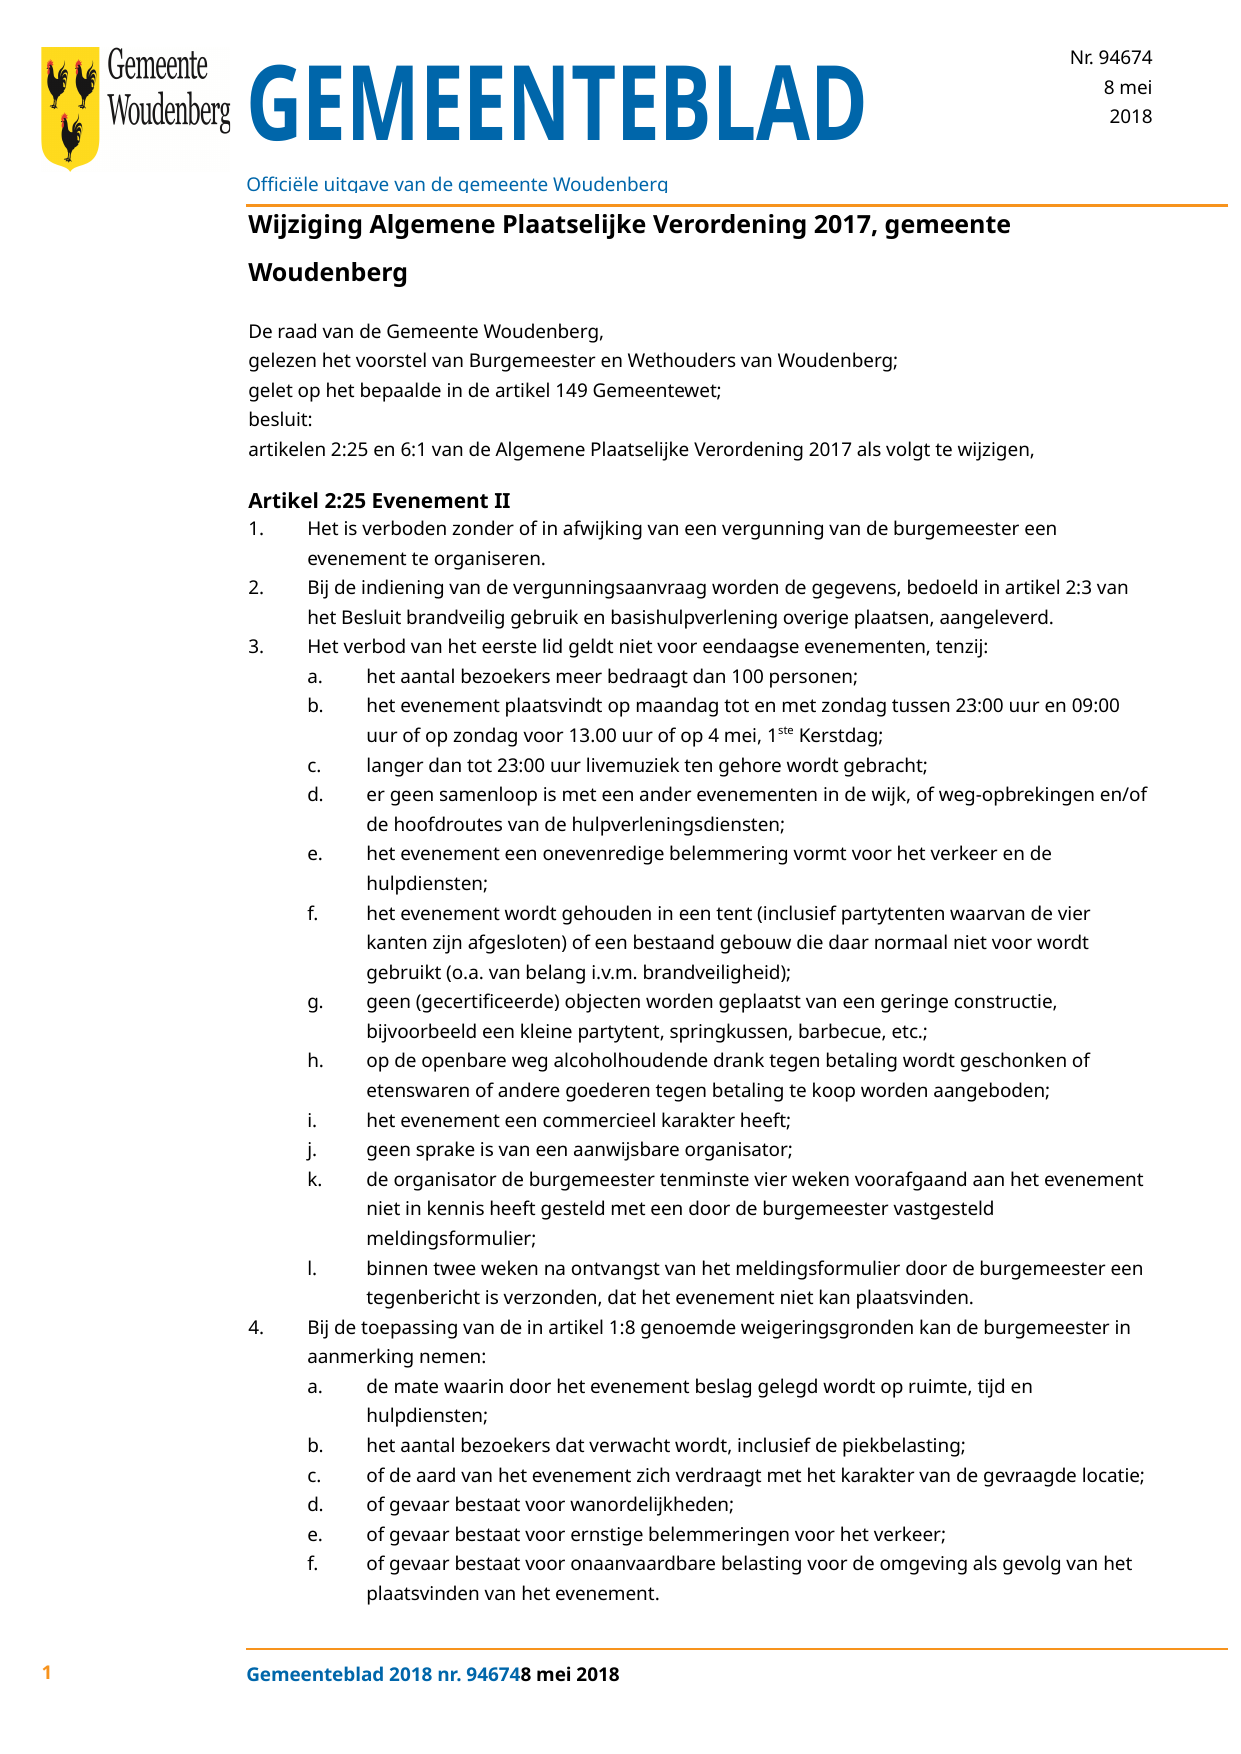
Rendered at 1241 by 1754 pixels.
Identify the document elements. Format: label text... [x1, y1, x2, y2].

list de mate waarin door het evenement beslag gelegd wordt op ruimte, tijd en hulpdiensten; [307, 1373, 1152, 1428]
list Het verbod van het eerste lid geldt niet voor eendaagse evenementen, tenzij: [248, 633, 1152, 659]
list het aantal bezoekers meer bedraagt dan 100 personen; [307, 663, 1152, 689]
list of gevaar bestaat voor ernstige belemmeringen voor het verkeer; [307, 1521, 1152, 1547]
list het evenement plaatsvindt op maandag tot en met zondag tussen 23:00 uur en 09:00 uur of op zondag voor 13.00 uur of op 4 mei, 1ste Kerstdag; [307, 693, 1152, 748]
list op de openbare weg alcoholhoudende drank tegen betaling wordt geschonken of etenswaren of andere goederen tegen betaling te koop worden aangeboden; [307, 1048, 1152, 1103]
text besluit: [248, 407, 1152, 432]
list het evenement wordt gehouden in een tent (inclusief partytenten waarvan de vier kanten zijn afgesloten) of een bestaand gebouw die daar normaal niet voor wordt gebruikt (o.a. van belang i.v.m. brandveiligheid); [307, 900, 1152, 984]
list binnen twee weken na ontvangst van het meldingsformulier door de burgemeester een tegenbericht is verzonden, dat het evenement niet kan plaatsvinden. [307, 1255, 1152, 1310]
list of gevaar bestaat voor wanordelijkheden; [307, 1491, 1152, 1517]
list geen (gecertificeerde) objecten worden geplaatst van een geringe constructie, bijvoorbeeld een kleine partytent, springkussen, barbecue, etc.; [307, 988, 1152, 1044]
text Wijziging Algemene Plaatselijke Verordening 2017, gemeente Woudenberg [248, 207, 1152, 288]
text artikelen 2:25 en 6:1 van de Algemene Plaatselijke Verordening 2017 als volgt te wijzigen, [248, 436, 1152, 462]
list Bij de indiening van de vergunningsaanvraag worden de gegevens, bedoeld in artikel 2:3 van het Besluit brandveilig gebruik en basishulpverlening overige plaatsen, aangeleverd. [248, 574, 1152, 629]
text De raad van de Gemeente Woudenberg, [248, 318, 1152, 344]
list of gevaar bestaat voor onaanvaardbare belasting voor de omgeving als gevolg van het plaatsvinden van het evenement. [307, 1551, 1152, 1606]
list Bij de toepassing van de in artikel 1:8 genoemde weigeringsgronden kan de burgemeester in aanmerking nemen: [248, 1314, 1152, 1369]
list langer dan tot 23:00 uur livemuziek ten gehore wordt gebracht; [307, 752, 1152, 777]
list het evenement een onevenredige belemmering vormt voor het verkeer en de hulpdiensten; [307, 841, 1152, 896]
picture [41, 47, 231, 172]
text gelet op het bepaalde in de artikel 149 Gemeentewet; [248, 377, 1152, 403]
list de organisator de burgemeester tenminste vier weken voorafgaand aan het evenement niet in kennis heeft gesteld met een door de burgemeester vastgesteld meldingsformulier; [307, 1166, 1152, 1251]
text gelezen het voorstel van Burgemeester en Wethouders van Woudenberg; [248, 347, 1152, 373]
list geen sprake is van een aanwijsbare organisator; [307, 1136, 1152, 1162]
list of de aard van het evenement zich verdraagt met het karakter van de gevraagde locatie; [307, 1462, 1152, 1487]
text Artikel 2:25 Evenement II [248, 487, 1152, 515]
list er geen samenloop is met een ander evenementen in de wijk, of weg-opbrekingen en/of de hoofdroutes van de hulpverleningsdiensten; [307, 781, 1152, 837]
list het aantal bezoekers dat verwacht wordt, inclusief de piekbelasting; [307, 1432, 1152, 1458]
list het evenement een commercieel karakter heeft; [307, 1107, 1152, 1132]
list Het is verboden zonder of in afwijking van een vergunning van de burgemeester een evenement te organiseren. [248, 515, 1152, 570]
